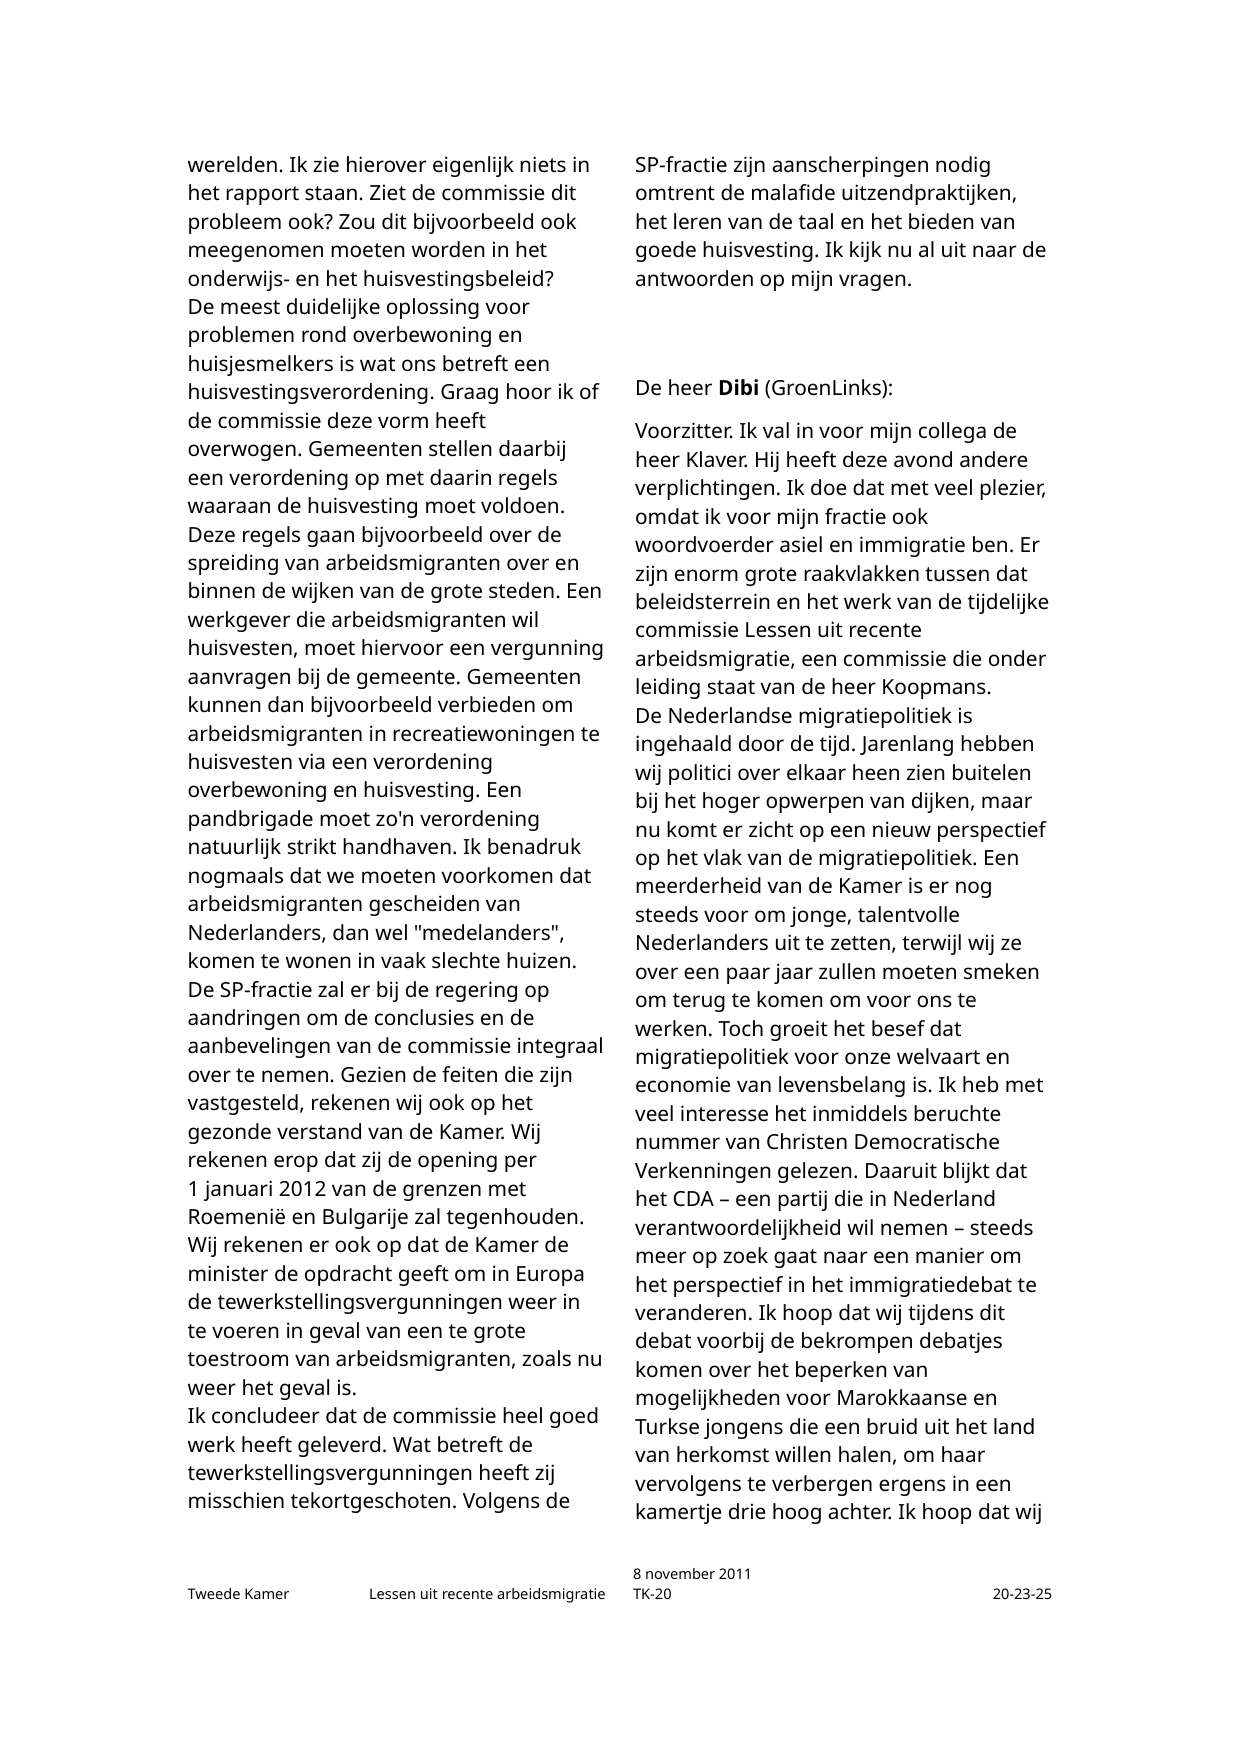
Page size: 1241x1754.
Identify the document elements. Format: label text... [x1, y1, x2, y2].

text De meest duidelijke oplossing voor problemen rond overbewoning en huisjesmelkers is wat ons betreft een huisvestingsverordening. Graag hoor ik of de commissie deze vorm heeft overwogen. Gemeenten stellen daarbij een verordening op met daarin regels waaraan de huisvesting moet voldoen. Deze regels gaan bijvoorbeeld over de spreiding van arbeidsmigranten over en binnen de wijken van de grote steden. Een werkgever die arbeidsmigranten wil huisvesten, moet hiervoor een vergunning aanvragen bij de gemeente. Gemeenten kunnen dan bijvoorbeeld verbieden om arbeidsmigranten in recreatiewoningen te huisvesten via een verordening overbewoning en huisvesting. Een pandbrigade moet zo'n verordening natuurlijk strikt handhaven. Ik benadruk nogmaals dat we moeten voorkomen dat arbeidsmigranten gescheiden van Nederlanders, dan wel "medelanders", komen te wonen in vaak slechte huizen. [187, 292, 605, 975]
text SP-fractie zijn aanscherpingen nodig omtrent de malafide uitzendpraktijken, het leren van de taal en het bieden van goede huisvesting. Ik kijk nu al uit naar de antwoorden op mijn vragen. [635, 150, 1053, 292]
text De SP-fractie zal er bij de regering op aandringen om de conclusies en de aanbevelingen van de commissie integraal over te nemen. Gezien de feiten die zijn vastgesteld, rekenen wij ook op het gezonde verstand van de Kamer. Wij rekenen erop dat zij de opening per 1 januari 2012 van de grenzen met Roemenië en Bulgarije zal tegenhouden. Wij rekenen er ook op dat de Kamer de minister de opdracht geeft om in Europa de tewerkstellingsvergunningen weer in te voeren in geval van een te grote toestroom van arbeidsmigranten, zoals nu weer het geval is. [187, 975, 605, 1401]
text De Nederlandse migratiepolitiek is ingehaald door de tijd. Jarenlang hebben wij politici over elkaar heen zien buitelen bij het hoger opwerpen van dijken, maar nu komt er zicht op een nieuw perspectief op het vlak van de migratiepolitiek. Een meerderheid van de Kamer is er nog steeds voor om jonge, talentvolle Nederlanders uit te zetten, terwijl wij ze over een paar jaar zullen moeten smeken om terug te komen om voor ons te werken. Toch groeit het besef dat migratiepolitiek voor onze welvaart en economie van levensbelang is. Ik heb met veel interesse het inmiddels beruchte nummer van Christen Democratische Verkenningen gelezen. Daaruit blijkt dat het CDA – een partij die in Nederland verantwoordelijkheid wil nemen – steeds meer op zoek gaat naar een manier om het perspectief in het immigratiedebat te veranderen. Ik hoop dat wij tijdens dit debat voorbij de bekrompen debatjes komen over het beperken van mogelijkheden voor Marokkaanse en Turkse jongens die een bruid uit het land van herkomst willen halen, om haar vervolgens te verbergen ergens in een kamertje drie hoog achter. Ik hoop dat wij [635, 701, 1053, 1526]
text  [635, 322, 1053, 351]
text werelden. Ik zie hierover eigenlijk niets in het rapport staan. Ziet de commissie dit probleem ook? Zou dit bijvoorbeeld ook meegenomen moeten worden in het onderwijs- en het huisvestingsbeleid? [187, 150, 605, 292]
text De heer Dibi (GroenLinks): [635, 373, 1053, 402]
text Ik concludeer dat de commissie heel goed werk heeft geleverd. Wat betreft de tewerkstellingsvergunningen heeft zij misschien tekortgeschoten. Volgens de [187, 1401, 605, 1515]
text Voorzitter. Ik val in voor mijn collega de heer Klaver. Hij heeft deze avond andere verplichtingen. Ik doe dat met veel plezier, omdat ik voor mijn fractie ook woordvoerder asiel en immigratie ben. Er zijn enorm grote raakvlakken tussen dat beleidsterrein en het werk van de tijdelijke commissie Lessen uit recente arbeidsmigratie, een commissie die onder leiding staat van de heer Koopmans. [635, 417, 1053, 701]
